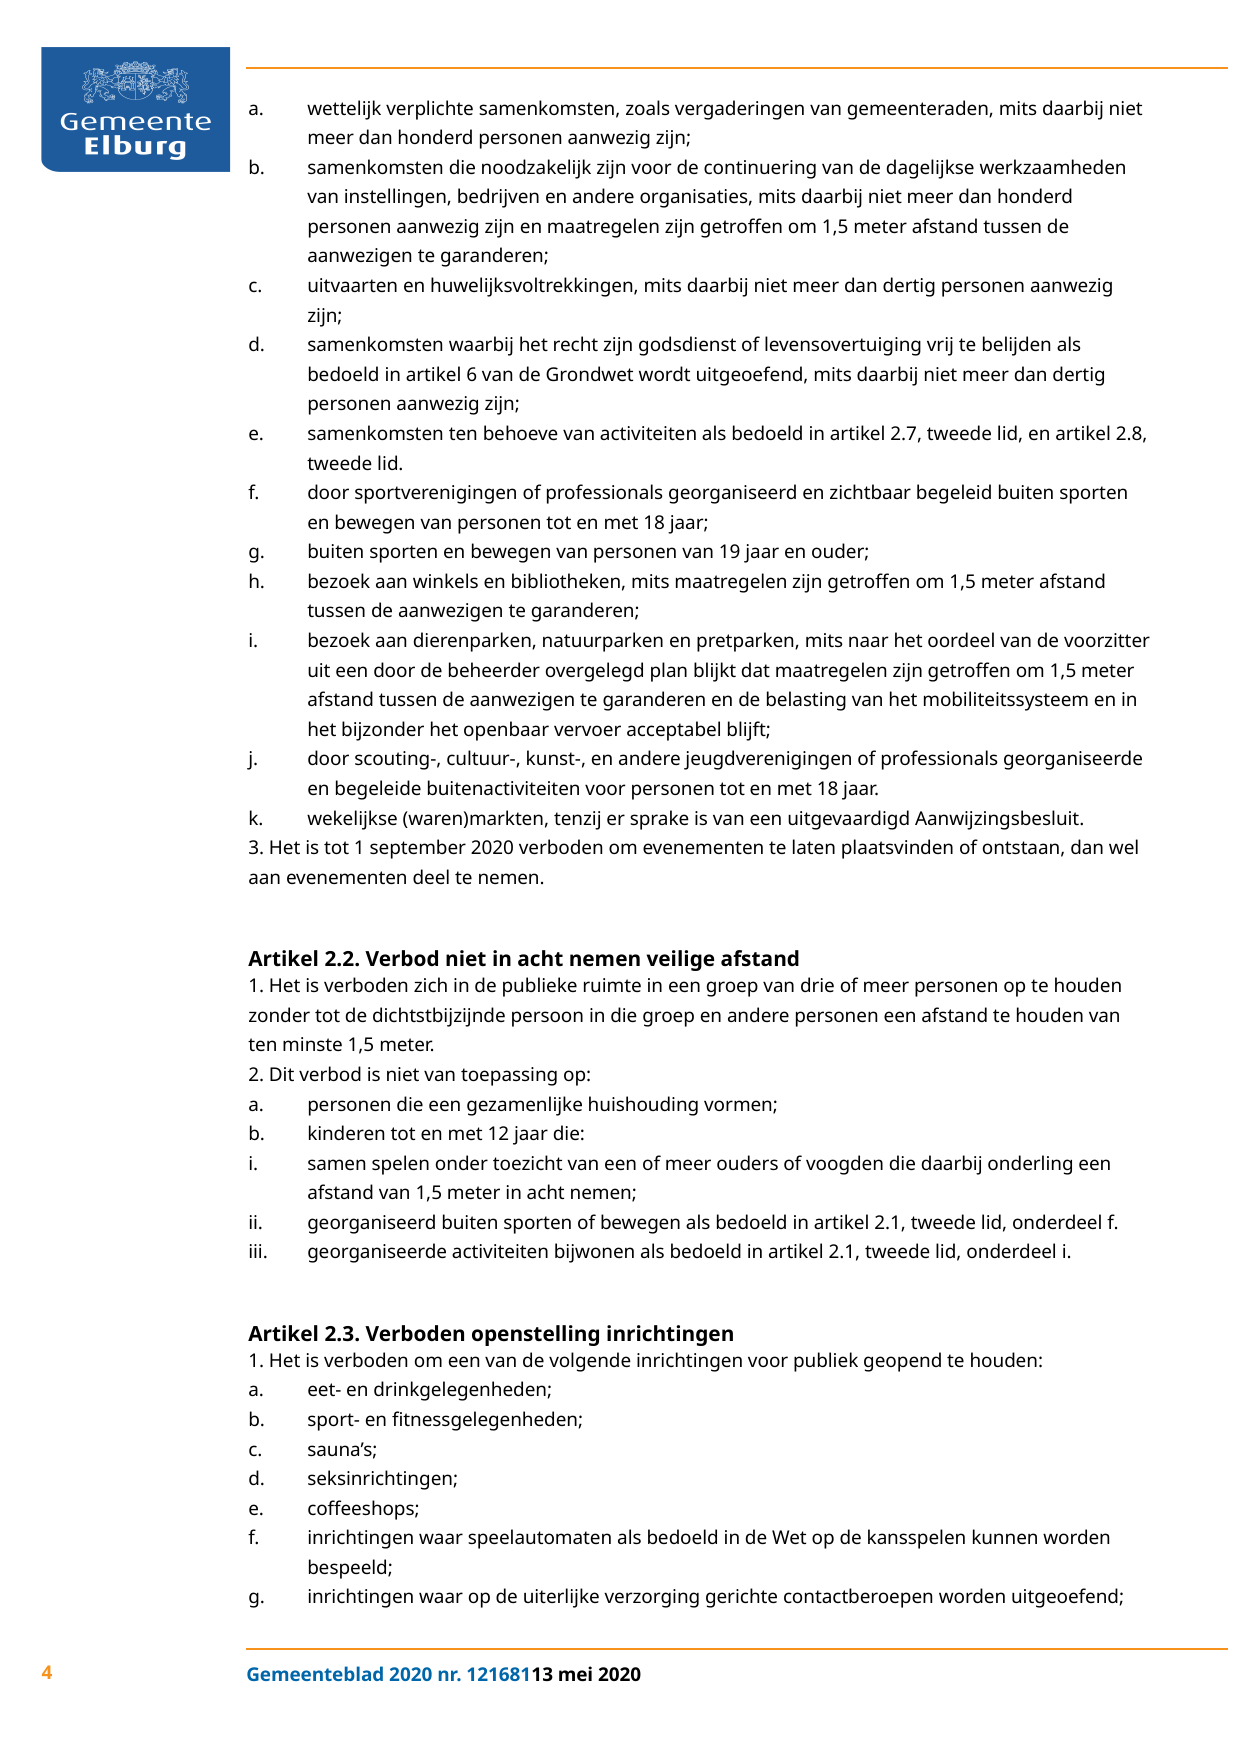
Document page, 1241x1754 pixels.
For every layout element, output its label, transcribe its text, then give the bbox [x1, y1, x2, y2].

list inrichtingen waar speelautomaten als bedoeld in de Wet op de kansspelen kunnen worden bespeeld; [248, 1524, 1152, 1580]
list sauna’s; [248, 1436, 1152, 1462]
list samenkomsten ten behoeve van activiteiten als bedoeld in artikel 2.7, tweede lid, en artikel 2.8, tweede lid. [248, 420, 1152, 476]
list georganiseerde activiteiten bijwonen als bedoeld in artikel 2.1, tweede lid, onderdeel i. [248, 1239, 1152, 1264]
picture [41, 47, 231, 172]
list personen die een gezamenlijke huishouding vormen; [248, 1091, 1152, 1116]
list wettelijk verplichte samenkomsten, zoals vergaderingen van gemeenteraden, mits daarbij niet meer dan honderd personen aanwezig zijn; [248, 95, 1152, 150]
list buiten sporten en bewegen van personen van 19 jaar en ouder; [248, 538, 1152, 564]
list uitvaarten en huwelijksvoltrekkingen, mits daarbij niet meer dan dertig personen aanwezig zijn; [248, 272, 1152, 328]
text 3. Het is tot 1 september 2020 verboden om evenementen te laten plaatsvinden of ontstaan, dan wel aan evenementen deel te nemen. [248, 834, 1152, 890]
text 2. Dit verbod is niet van toepassing op: [248, 1061, 1152, 1087]
list kinderen tot en met 12 jaar die: [248, 1120, 1152, 1146]
list bezoek aan winkels en bibliotheken, mits maatregelen zijn getroffen om 1,5 meter afstand tussen de aanwezigen te garanderen; [248, 568, 1152, 623]
text Artikel 2.2. Verbod niet in acht nemen veilige afstand [248, 944, 1152, 972]
list door scouting-, cultuur-, kunst-, en andere jeugdverenigingen of professionals georganiseerde en begeleide buitenactiviteiten voor personen tot en met 18 jaar. [248, 746, 1152, 801]
list samenkomsten die noodzakelijk zijn voor de continuering van de dagelijkse werkzaamheden van instellingen, bedrijven en andere organisaties, mits daarbij niet meer dan honderd personen aanwezig zijn en maatregelen zijn getroffen om 1,5 meter afstand tussen de aanwezigen te garanderen; [248, 154, 1152, 268]
list eet- en drinkgelegenheden; [248, 1377, 1152, 1402]
list inrichtingen waar op de uiterlijke verzorging gerichte contactberoepen worden uitgeoefend; [248, 1584, 1152, 1609]
list samen spelen onder toezicht van een of meer ouders of voogden die daarbij onderling een afstand van 1,5 meter in acht nemen; [248, 1150, 1152, 1205]
list seksinrichtingen; [248, 1465, 1152, 1491]
list georganiseerd buiten sporten of bewegen als bedoeld in artikel 2.1, tweede lid, onderdeel f. [248, 1209, 1152, 1235]
list coffeeshops; [248, 1495, 1152, 1521]
list samenkomsten waarbij het recht zijn godsdienst of levensovertuiging vrij te belijden als bedoeld in artikel 6 van de Grondwet wordt uitgeoefend, mits daarbij niet meer dan dertig personen aanwezig zijn; [248, 331, 1152, 416]
list bezoek aan dierenparken, natuurparken en pretparken, mits naar het oordeel van de voorzitter uit een door de beheerder overgelegd plan blijkt dat maatregelen zijn getroffen om 1,5 meter afstand tussen de aanwezigen te garanderen en de belasting van het mobiliteitssysteem en in het bijzonder het openbaar vervoer acceptabel blijft; [248, 627, 1152, 742]
text Artikel 2.3. Verboden openstelling inrichtingen [248, 1319, 1152, 1347]
list door sportverenigingen of professionals georganiseerd en zichtbaar begeleid buiten sporten en bewegen van personen tot en met 18 jaar; [248, 479, 1152, 535]
list wekelijkse (waren)markten, tenzij er sprake is van een uitgevaardigd Aanwijzingsbesluit. [248, 805, 1152, 831]
text 1. Het is verboden zich in de publieke ruimte in een groep van drie of meer personen op te houden zonder tot de dichtstbijzijnde persoon in die groep en andere personen een afstand te houden van ten minste 1,5 meter. [248, 972, 1152, 1057]
list sport- en fitnessgelegenheden; [248, 1406, 1152, 1432]
text 1. Het is verboden om een van de volgende inrichtingen voor publiek geopend te houden: [248, 1347, 1152, 1373]
